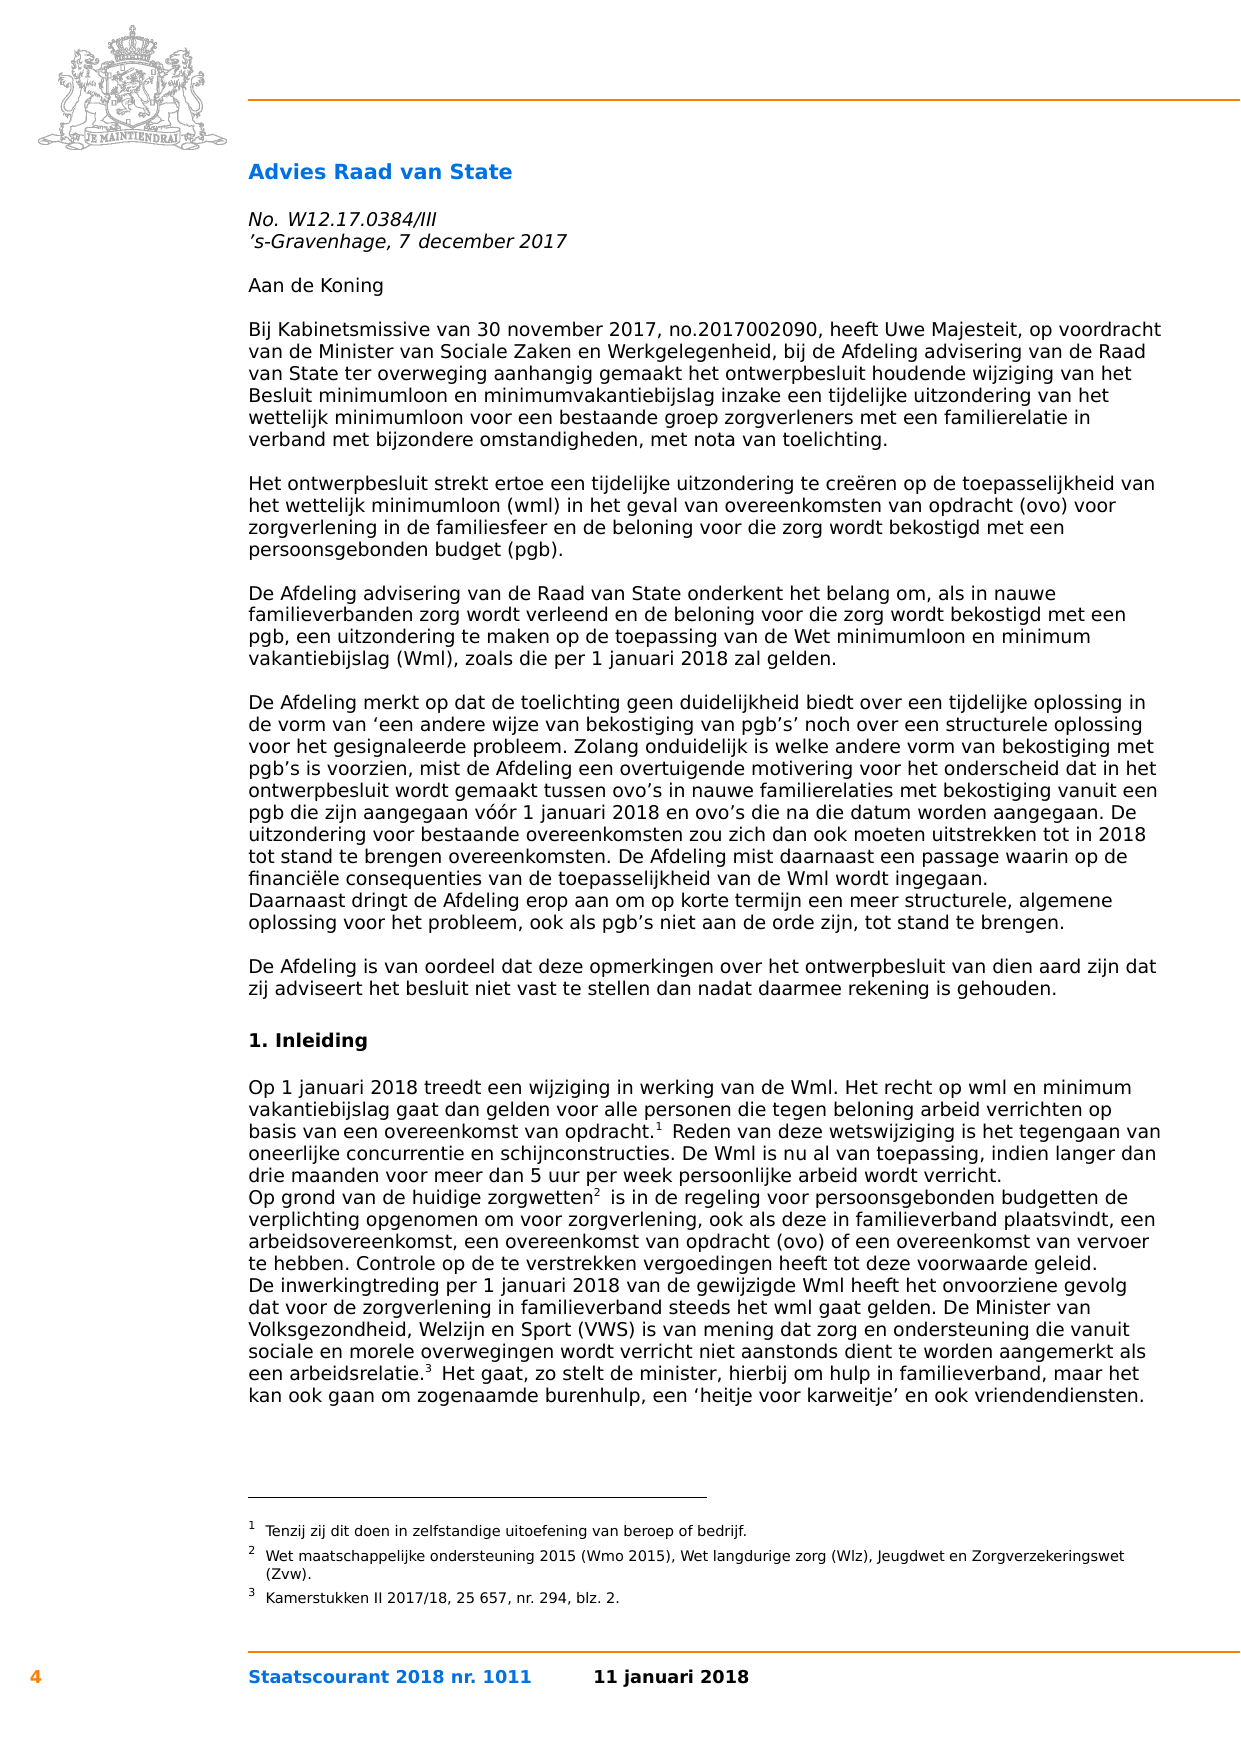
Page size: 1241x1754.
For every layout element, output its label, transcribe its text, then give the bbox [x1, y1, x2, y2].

text No. W12.17.0384/III [248, 209, 1163, 231]
text Op grond van de huidige zorgwetten is in de regeling voor persoonsgebonden budgetten de verplichting opgenomen om voor zorgverlening, ook als deze in familieverband plaatsvindt, een arbeidsovereenkomst, een overeenkomst van opdracht (ovo) of een overeenkomst van vervoer te hebben. Controle op de te verstrekken vergoedingen heeft tot deze voorwaarde geleid. [248, 1187, 1163, 1274]
text Bij Kabinetsmissive van 30 november 2017, no.2017002090, heeft Uwe Majesteit, op voordracht van de Minister van Sociale Zaken en Werkgelegenheid, bij de Afdeling advisering van de Raad van State ter overweging aanhangig gemaakt het ontwerpbesluit houdende wijziging van het Besluit minimumloon en minimumvakantiebijslag inzake een tijdelijke uitzondering van het wettelijk minimumloon voor een bestaande groep zorgverleners met een familierelatie in verband met bijzondere omstandigheden, met nota van toelichting. [248, 319, 1163, 451]
text Op 1 januari 2018 treedt een wijziging in werking van de Wml. Het recht op wml en minimum vakantiebijslag gaat dan gelden voor alle personen die tegen beloning arbeid verrichten op basis van een overeenkomst van opdracht. Reden van deze wetswijziging is het tegengaan van oneerlijke concurrentie en schijnconstructies. De Wml is nu al van toepassing, indien langer dan drie maanden voor meer dan 5 uur per week persoonlijke arbeid wordt verricht. [248, 1077, 1163, 1187]
text De inwerkingtreding per 1 januari 2018 van de gewijzigde Wml heeft het onvoorziene gevolg dat voor de zorgverlening in familieverband steeds het wml gaat gelden. De Minister van Volksgezondheid, Welzijn en Sport (VWS) is van mening dat zorg en ondersteuning die vanuit sociale en morele overwegingen wordt verricht niet aanstonds dient te worden aangemerkt als een arbeidsrelatie. Het gaat, zo stelt de minister, hierbij om hulp in familieverband, maar het kan ook gaan om zogenaamde burenhulp, een ‘heitje voor karweitje’ en ook vriendendiensten. [248, 1274, 1163, 1406]
text Kamerstukken II 2017/18, 25 657, nr. 294, blz. 2. [248, 1586, 1163, 1608]
text De Afdeling advisering van de Raad van State onderkent het belang om, als in nauwe familieverbanden zorg wordt verleend en de beloning voor die zorg wordt bekostigd met een pgb, een uitzondering te maken op de toepassing van de Wet minimumloon en minimum vakantiebijslag (Wml), zoals die per 1 januari 2018 zal gelden. [248, 582, 1163, 670]
text Daarnaast dringt de Afdeling erop aan om op korte termijn een meer structurele, algemene oplossing voor het probleem, ook als pgb’s niet aan de orde zijn, tot stand te brengen. [248, 890, 1163, 934]
text De Afdeling merkt op dat de toelichting geen duidelijkheid biedt over een tijdelijke oplossing in de vorm van ‘een andere wijze van bekostiging van pgb’s’ noch over een structurele oplossing voor het gesignaleerde probleem. Zolang onduidelijk is welke andere vorm van bekostiging met pgb’s is voorzien, mist de Afdeling een overtuigende motivering voor het onderscheid dat in het ontwerpbesluit wordt gemaakt tussen ovo’s in nauwe familierelaties met bekostiging vanuit een pgb die zijn aangegaan vóór 1 januari 2018 en ovo’s die na die datum worden aangegaan. De uitzondering voor bestaande overeenkomsten zou zich dan ook moeten uitstrekken tot in 2018 tot stand te brengen overeenkomsten. De Afdeling mist daarnaast een passage waarin op de financiële consequenties van de toepasselijkheid van de Wml wordt ingegaan. [248, 692, 1163, 890]
text ’s-Gravenhage, 7 december 2017 [248, 231, 1163, 253]
subtitle 1. Inleiding [248, 1030, 1163, 1052]
text Het ontwerpbesluit strekt ertoe een tijdelijke uitzondering te creëren op de toepasselijkheid van het wettelijk minimumloon (wml) in het geval van overeenkomsten van opdracht (ovo) voor zorgverlening in de familiesfeer en de beloning voor die zorg wordt bekostigd met een persoonsgebonden budget (pgb). [248, 473, 1163, 561]
text Wet maatschappelijke ondersteuning 2015 (Wmo 2015), Wet langdurige zorg (Wlz), Jeugdwet en Zorgverzekeringswet (Zvw). [248, 1544, 1163, 1583]
text De Afdeling is van oordeel dat deze opmerkingen over het ontwerpbesluit van dien aard zijn dat zij adviseert het besluit niet vast te stellen dan nadat daarmee rekening is gehouden. [248, 956, 1163, 1000]
subtitle Advies Raad van State [248, 160, 1163, 184]
text Aan de Koning [248, 275, 1163, 297]
picture [38, 25, 227, 150]
text Tenzij zij dit doen in zelfstandige uitoefening van beroep of bedrijf. [248, 1519, 1163, 1541]
